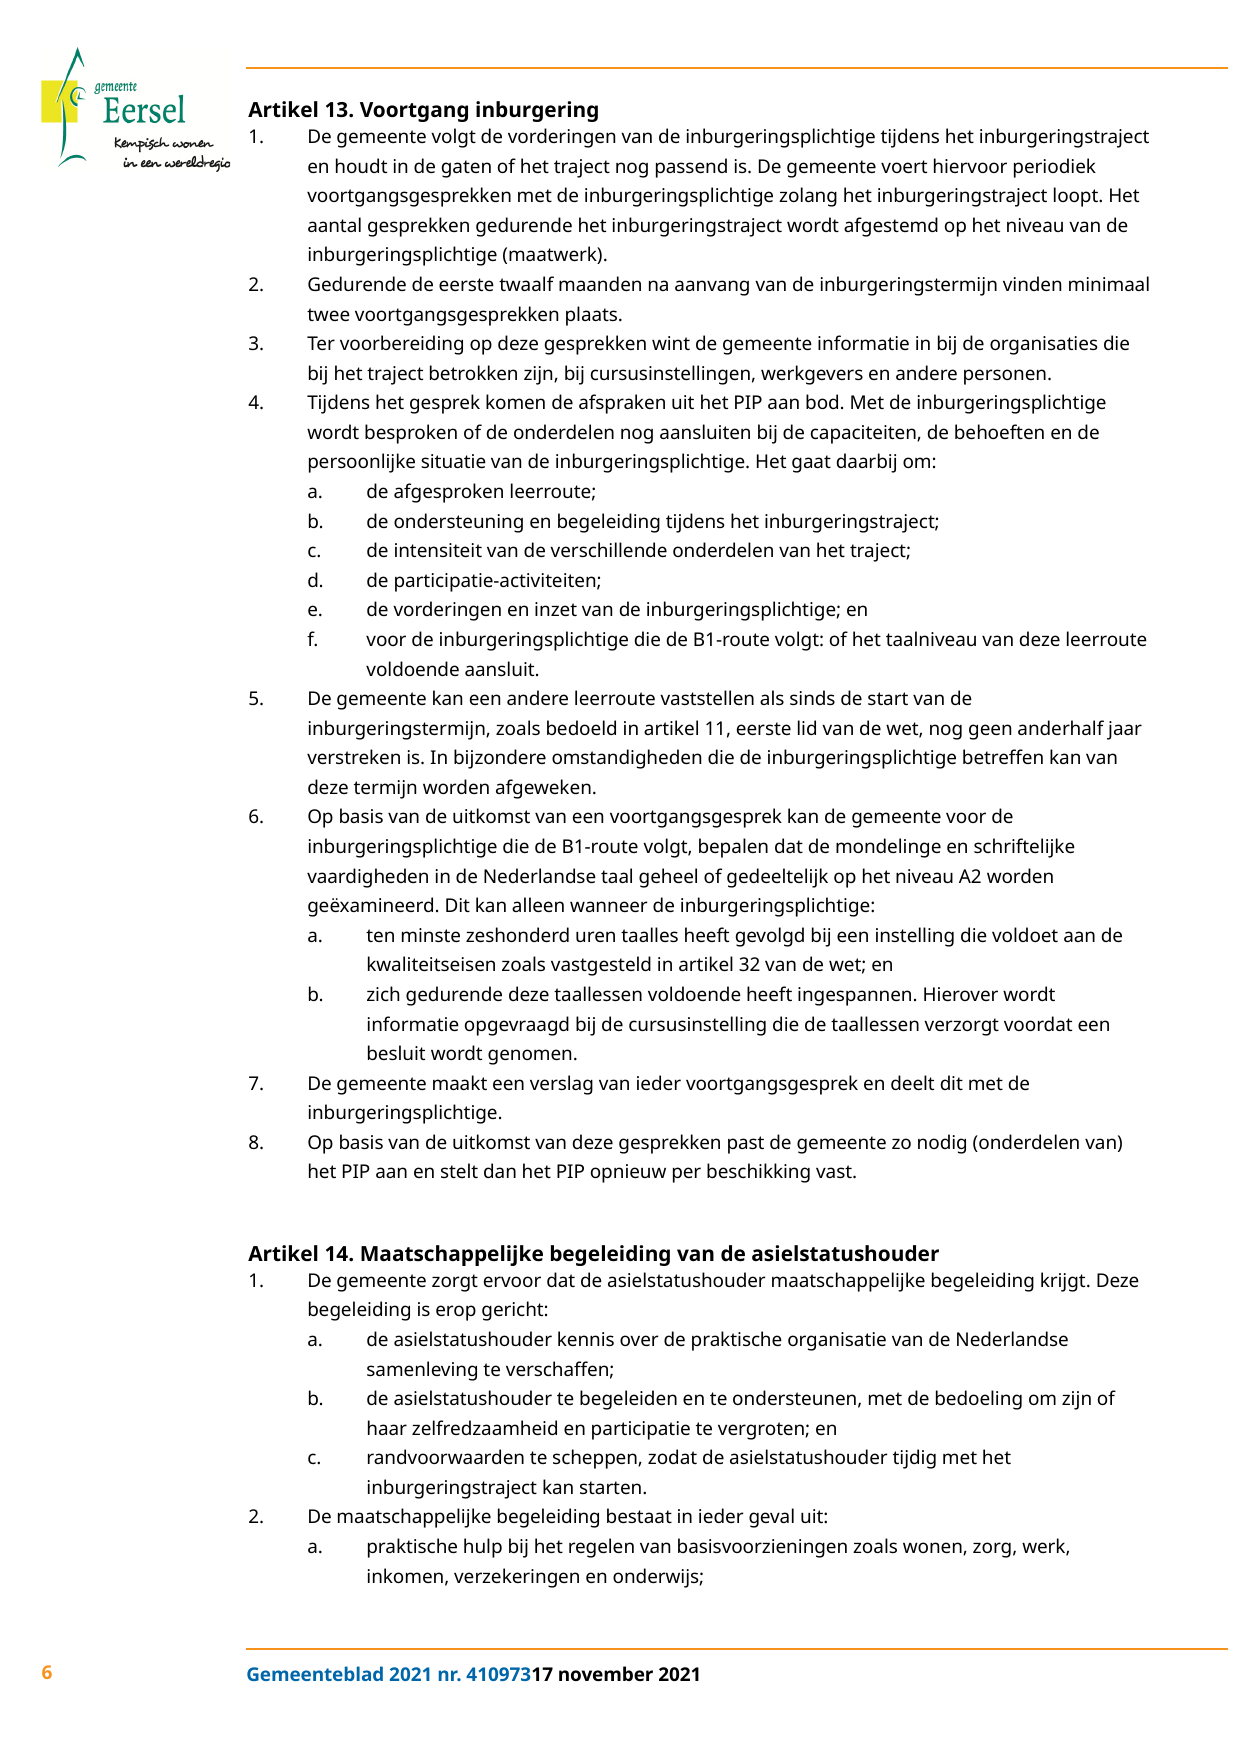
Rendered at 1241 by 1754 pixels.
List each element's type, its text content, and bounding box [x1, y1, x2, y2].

list De gemeente maakt een verslag van ieder voortgangsgesprek en deelt dit met de inburgeringsplichtige. [248, 1070, 1152, 1125]
list de afgesproken leerroute; [307, 478, 1152, 504]
list De maatschappelijke begeleiding bestaat in ieder geval uit: [248, 1504, 1152, 1529]
list Op basis van de uitkomst van deze gesprekken past de gemeente zo nodig (onderdelen van) het PIP aan en stelt dan het PIP opnieuw per beschikking vast. [248, 1129, 1152, 1184]
list De gemeente volgt de vorderingen van de inburgeringsplichtige tijdens het inburgeringstraject en houdt in de gaten of het traject nog passend is. De gemeente voert hiervoor periodiek voortgangsgesprekken met de inburgeringsplichtige zolang het inburgeringstraject loopt. Het aantal gesprekken gedurende het inburgeringstraject wordt afgestemd op het niveau van de inburgeringsplichtige (maatwerk). [248, 123, 1152, 267]
list de intensiteit van de verschillende onderdelen van het traject; [307, 537, 1152, 563]
list zich gedurende deze taallessen voldoende heeft ingespannen. Hierover wordt informatie opgevraagd bij de cursusinstelling die de taallessen verzorgt voordat een besluit wordt genomen. [307, 981, 1152, 1066]
list Ter voorbereiding op deze gesprekken wint de gemeente informatie in bij de organisaties die bij het traject betrokken zijn, bij cursusinstellingen, werkgevers en andere personen. [248, 330, 1152, 386]
text Artikel 14. Maatschappelijke begeleiding van de asielstatushouder [248, 1239, 1152, 1267]
list de asielstatushouder kennis over de praktische organisatie van de Nederlandse samenleving te verschaffen; [307, 1326, 1152, 1382]
list de participatie-activiteiten; [307, 567, 1152, 593]
list praktische hulp bij het regelen van basisvoorzieningen zoals wonen, zorg, werk, inkomen, verzekeringen en onderwijs; [307, 1533, 1152, 1589]
list voor de inburgeringsplichtige die de B1-route volgt: of het taalniveau van deze leerroute voldoende aansluit. [307, 626, 1152, 681]
list Op basis van de uitkomst van een voortgangsgesprek kan de gemeente voor de inburgeringsplichtige die de B1-route volgt, bepalen dat de mondelinge en schriftelijke vaardigheden in de Nederlandse taal geheel of gedeeltelijk op het niveau A2 worden geëxamineerd. Dit kan alleen wanneer de inburgeringsplichtige: [248, 804, 1152, 918]
list de ondersteuning en begeleiding tijdens het inburgeringstraject; [307, 508, 1152, 533]
text Artikel 13. Voortgang inburgering [248, 95, 1152, 123]
list ten minste zeshonderd uren taalles heeft gevolgd bij een instelling die voldoet aan de kwaliteitseisen zoals vastgesteld in artikel 32 van de wet; en [307, 922, 1152, 977]
list de asielstatushouder te begeleiden en te ondersteunen, met de bedoeling om zijn of haar zelfredzaamheid en participatie te vergroten; en [307, 1385, 1152, 1441]
list De gemeente zorgt ervoor dat de asielstatushouder maatschappelijke begeleiding krijgt. Deze begeleiding is erop gericht: [248, 1267, 1152, 1322]
list Gedurende de eerste twaalf maanden na aanvang van de inburgeringstermijn vinden minimaal twee voortgangsgesprekken plaats. [248, 271, 1152, 326]
list Tijdens het gesprek komen de afspraken uit het PIP aan bod. Met de inburgeringsplichtige wordt besproken of de onderdelen nog aansluiten bij de capaciteiten, de behoeften en de persoonlijke situatie van de inburgeringsplichtige. Het gaat daarbij om: [248, 389, 1152, 474]
list de vorderingen en inzet van de inburgeringsplichtige; en [307, 597, 1152, 622]
list De gemeente kan een andere leerroute vaststellen als sinds de start van de inburgeringstermijn, zoals bedoeld in artikel 11, eerste lid van de wet, nog geen anderhalf jaar verstreken is. In bijzondere omstandigheden die de inburgeringsplichtige betreffen kan van deze termijn worden afgeweken. [248, 685, 1152, 800]
list randvoorwaarden te scheppen, zodat de asielstatushouder tijdig met het inburgeringstraject kan starten. [307, 1444, 1152, 1500]
picture [41, 47, 231, 172]
